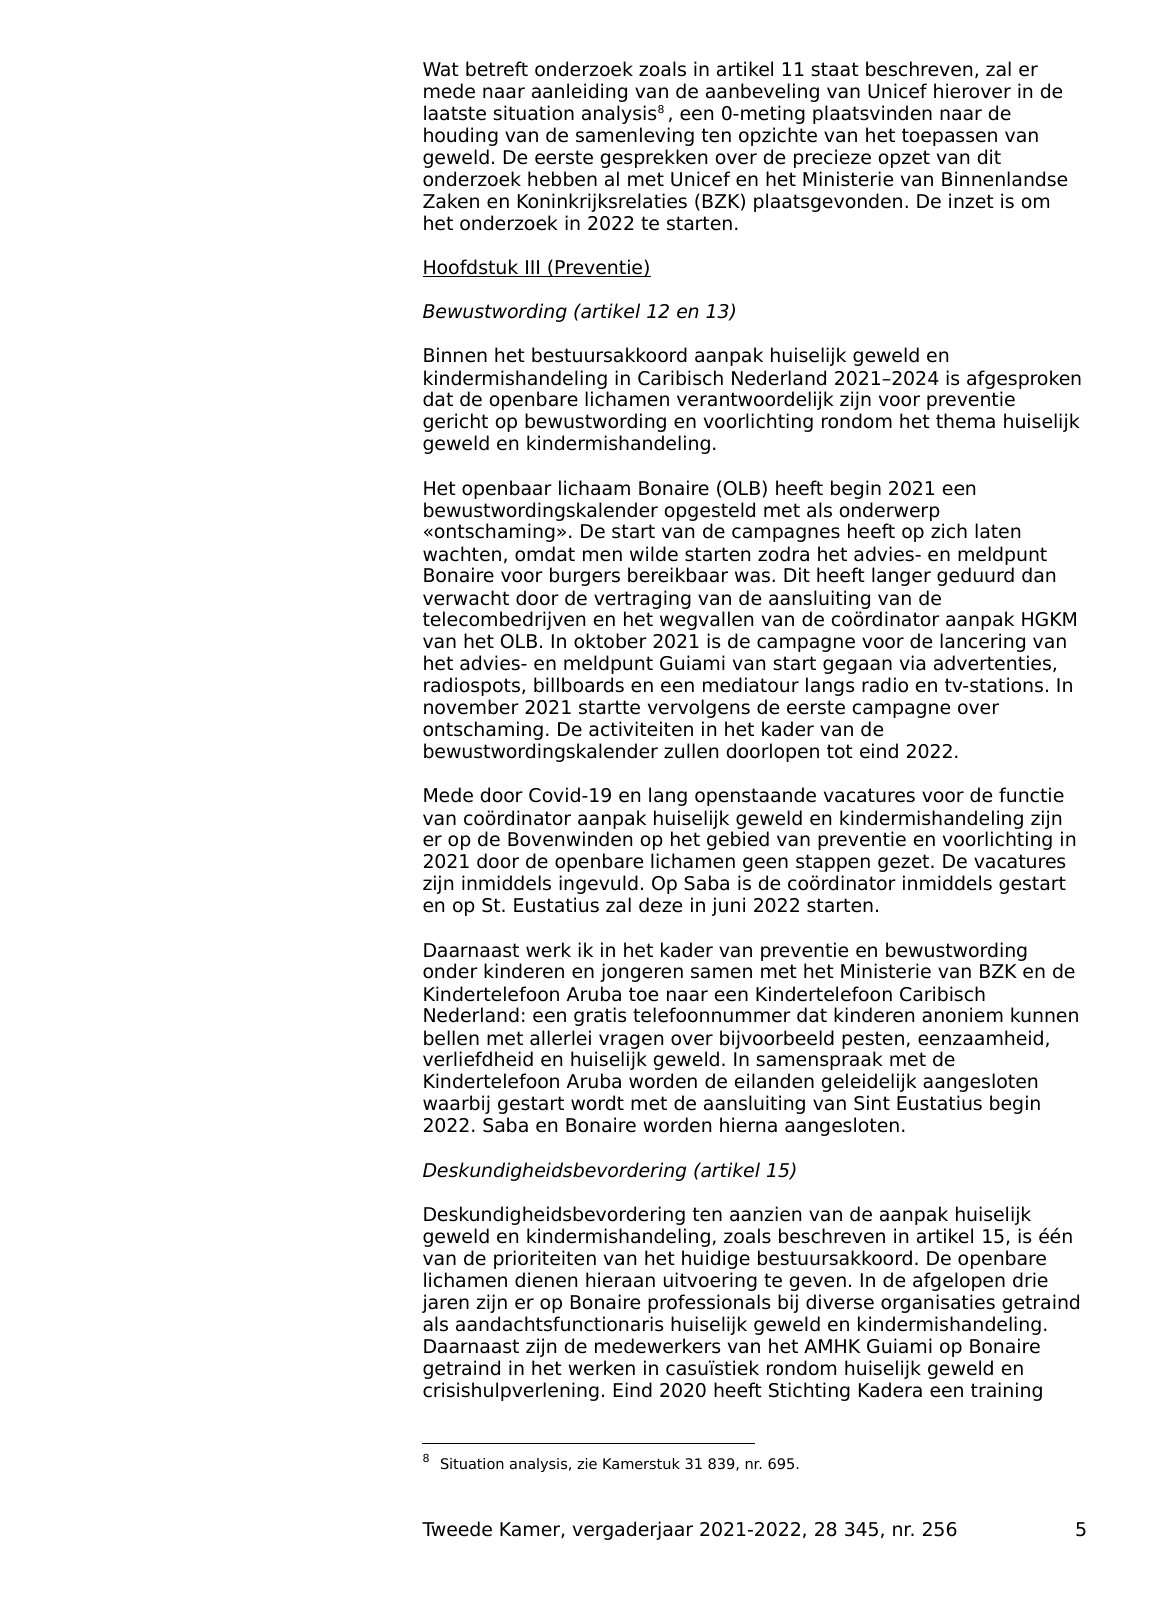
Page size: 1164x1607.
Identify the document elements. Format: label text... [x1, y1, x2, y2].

text Daarnaast werk ik in het kader van preventie en bewustwording onder kinderen en jongeren samen met het Ministerie van BZK en de Kindertelefoon Aruba toe naar een Kindertelefoon Caribisch Nederland: een gratis telefoonnummer dat kinderen anoniem kunnen bellen met allerlei vragen over bijvoorbeeld pesten, eenzaamheid, verliefdheid en huiselijk geweld. In samenspraak met de Kindertelefoon Aruba worden de eilanden geleidelijk aangesloten waarbij gestart wordt met de aansluiting van Sint Eustatius begin 2022. Saba en Bonaire worden hierna aangesloten. [422, 939, 1087, 1137]
text Situation analysis, zie Kamerstuk 31 839, nr. 695. [422, 1452, 1087, 1474]
text Binnen het bestuursakkoord aanpak huiselijk geweld en kindermishandeling in Caribisch Nederland 2021–2024 is afgesproken dat de openbare lichamen verantwoordelijk zijn voor preventie gericht op bewustwording en voorlichting rondom het thema huiselijk geweld en kindermishandeling. [422, 345, 1087, 455]
text Wat betreft onderzoek zoals in artikel 11 staat beschreven, zal er mede naar aanleiding van de aanbeveling van Unicef hierover in de laatste situation analysis, een 0-meting plaatsvinden naar de houding van de samenleving ten opzichte van het toepassen van geweld. De eerste gesprekken over de precieze opzet van dit onderzoek hebben al met Unicef en het Ministerie van Binnenlandse Zaken en Koninkrijksrelaties (BZK) plaatsgevonden. De inzet is om het onderzoek in 2022 te starten. [422, 59, 1087, 235]
subtitle Deskundigheidsbevordering (artikel 15) [422, 1159, 1087, 1181]
text Het openbaar lichaam Bonaire (OLB) heeft begin 2021 een bewustwordingskalender opgesteld met als onderwerp «ontschaming». De start van de campagnes heeft op zich laten wachten, omdat men wilde starten zodra het advies- en meldpunt Bonaire voor burgers bereikbaar was. Dit heeft langer geduurd dan verwacht door de vertraging van de aansluiting van de telecombedrijven en het wegvallen van de coördinator aanpak HGKM van het OLB. In oktober 2021 is de campagne voor de lancering van het advies- en meldpunt Guiami van start gegaan via advertenties, radiospots, billboards en een mediatour langs radio en tv-stations. In november 2021 startte vervolgens de eerste campagne over ontschaming. De activiteiten in het kader van de bewustwordingskalender zullen doorlopen tot eind 2022. [422, 477, 1087, 763]
text Mede door Covid-19 en lang openstaande vacatures voor de functie van coördinator aanpak huiselijk geweld en kindermishandeling zijn er op de Bovenwinden op het gebied van preventie en voorlichting in 2021 door de openbare lichamen geen stappen gezet. De vacatures zijn inmiddels ingevuld. Op Saba is de coördinator inmiddels gestart en op St. Eustatius zal deze in juni 2022 starten. [422, 785, 1087, 917]
subtitle Bewustwording (artikel 12 en 13) [422, 301, 1087, 323]
text Deskundigheidsbevordering ten aanzien van de aanpak huiselijk geweld en kindermishandeling, zoals beschreven in artikel 15, is één van de prioriteiten van het huidige bestuursakkoord. De openbare lichamen dienen hieraan uitvoering te geven. In de afgelopen drie jaren zijn er op Bonaire professionals bij diverse organisaties getraind als aandachtsfunctionaris huiselijk geweld en kindermishandeling. Daarnaast zijn de medewerkers van het AMHK Guiami op Bonaire getraind in het werken in casuïstiek rondom huiselijk geweld en crisishulpverlening. Eind 2020 heeft Stichting Kadera een training [422, 1204, 1087, 1401]
subtitle Hoofdstuk III (Preventie) [422, 257, 1087, 279]
